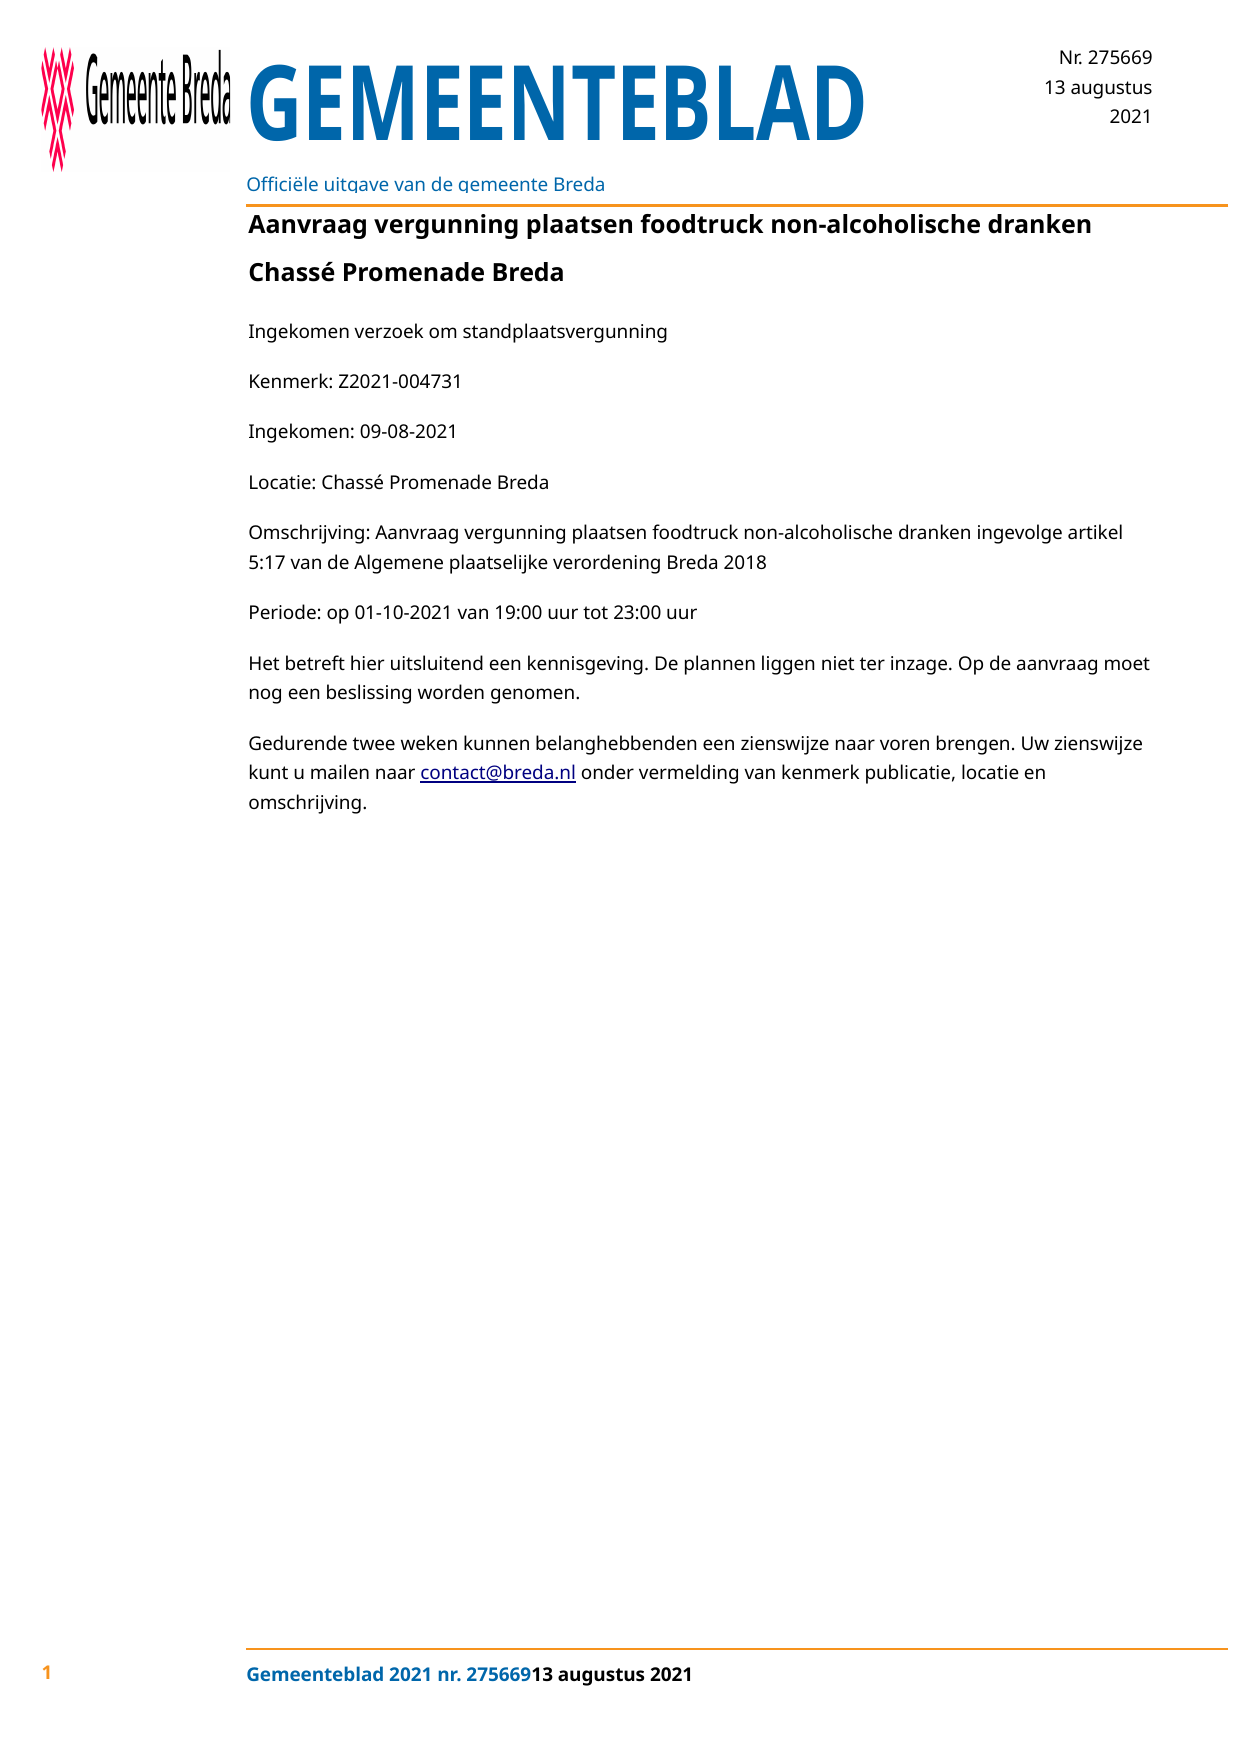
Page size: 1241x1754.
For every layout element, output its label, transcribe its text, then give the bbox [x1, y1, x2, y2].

text Omschrijving: Aanvraag vergunning plaatsen foodtruck non-alcoholische dranken ingevolge artikel 5:17 van de Algemene plaatselijke verordening Breda 2018 [248, 519, 1152, 575]
picture [41, 47, 231, 172]
text Aanvraag vergunning plaatsen foodtruck non-alcoholische dranken Chassé Promenade Breda [248, 207, 1152, 288]
text Locatie: Chassé Promenade Breda [248, 469, 1152, 495]
text Gedurende twee weken kunnen belanghebbenden een zienswijze naar voren brengen. Uw zienswijze kunt u mailen naar contact@breda.nl onder vermelding van kenmerk publicatie, locatie en omschrijving. [248, 730, 1152, 815]
text Ingekomen verzoek om standplaatsvergunning [248, 318, 1152, 344]
text Periode: op 01-10-2021 van 19:00 uur tot 23:00 uur [248, 599, 1152, 625]
text Het betreft hier uitsluitend een kennisgeving. De plannen liggen niet ter inzage. Op de aanvraag moet nog een beslissing worden genomen. [248, 650, 1152, 705]
text Ingekomen: 09-08-2021 [248, 419, 1152, 444]
text Kenmerk: Z2021-004731 [248, 368, 1152, 394]
